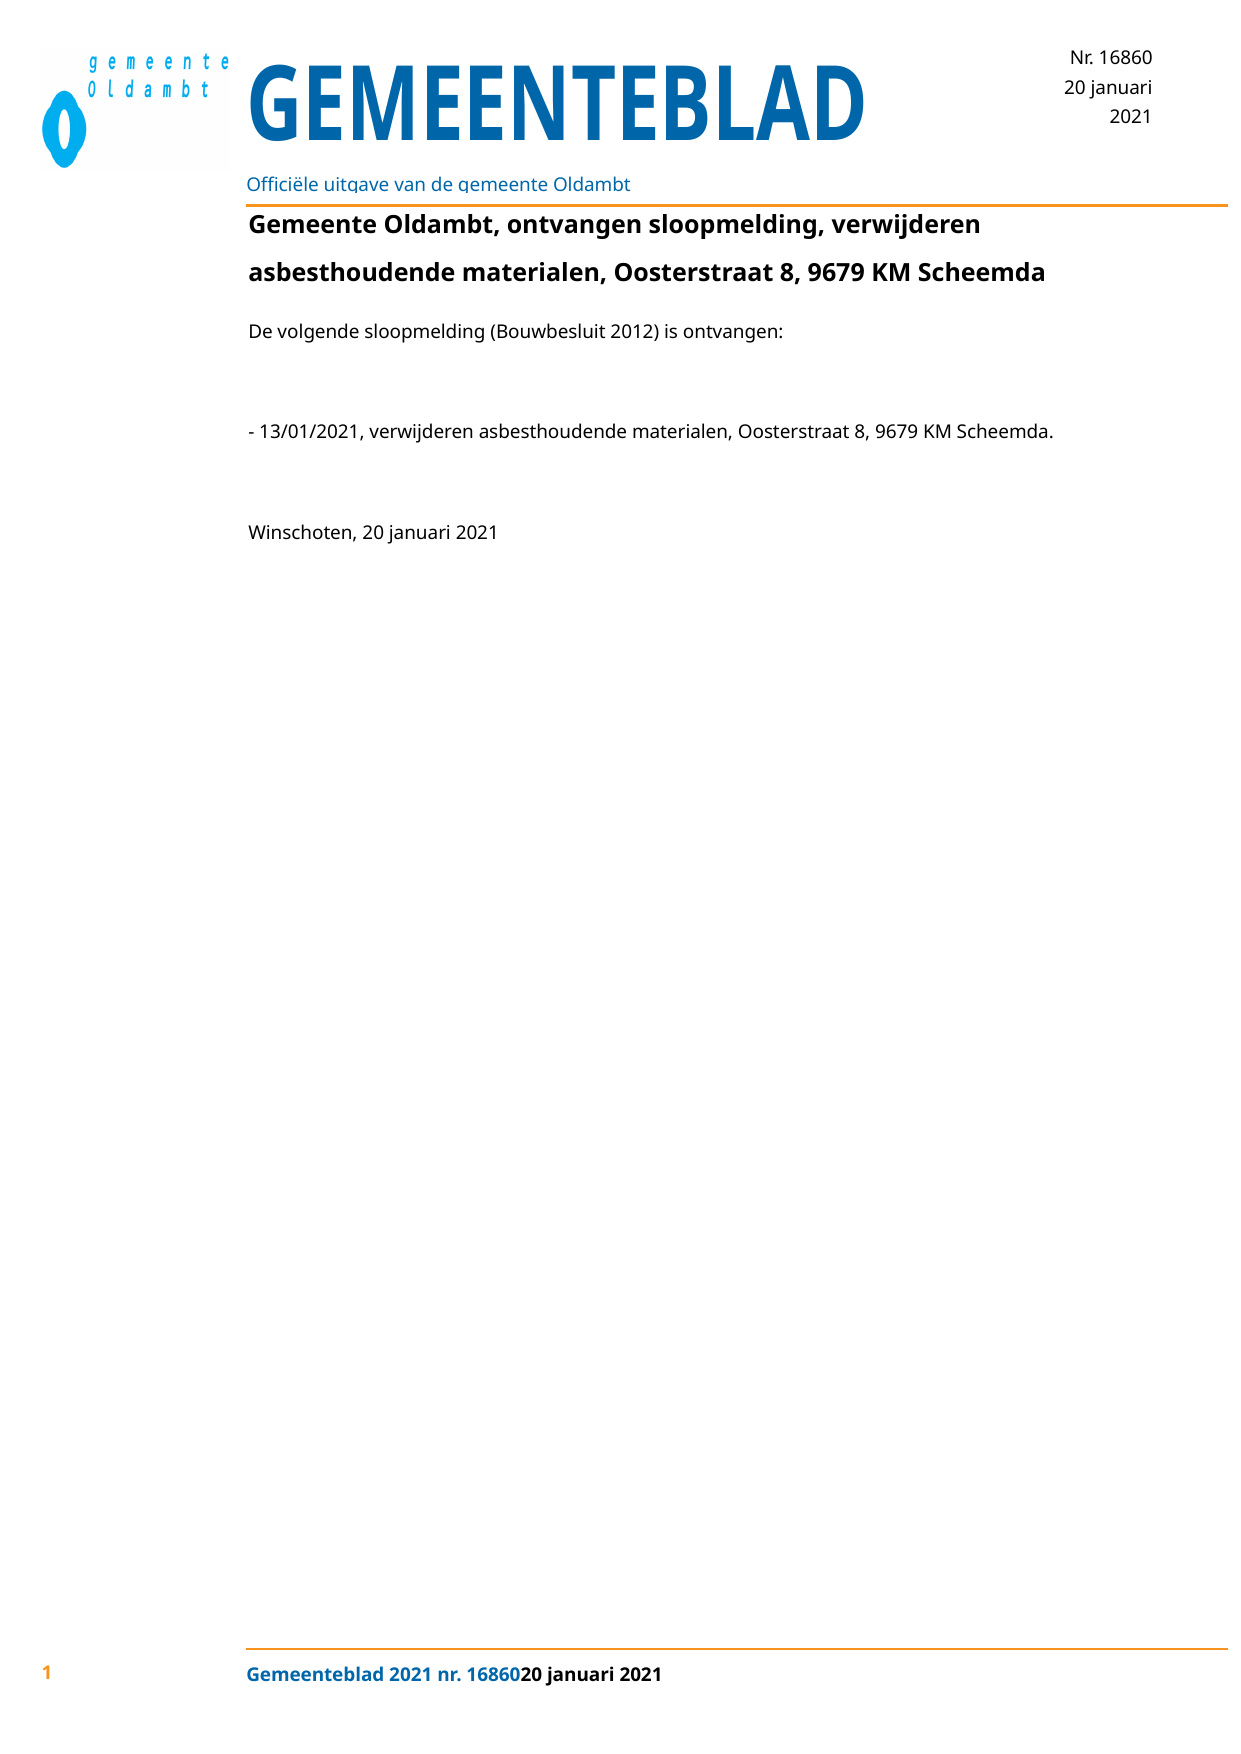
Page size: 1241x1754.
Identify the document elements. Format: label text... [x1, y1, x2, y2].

text - 13/01/2021, verwijderen asbesthoudende materialen, Oosterstraat 8, 9679 KM Scheemda. [248, 419, 1152, 444]
text De volgende sloopmelding (Bouwbesluit 2012) is ontvangen: [248, 318, 1152, 344]
text Winschoten, 20 januari 2021 [248, 519, 1152, 545]
picture [41, 47, 231, 172]
text Gemeente Oldambt, ontvangen sloopmelding, verwijderen asbesthoudende materialen, Oosterstraat 8, 9679 KM Scheemda [248, 207, 1152, 288]
